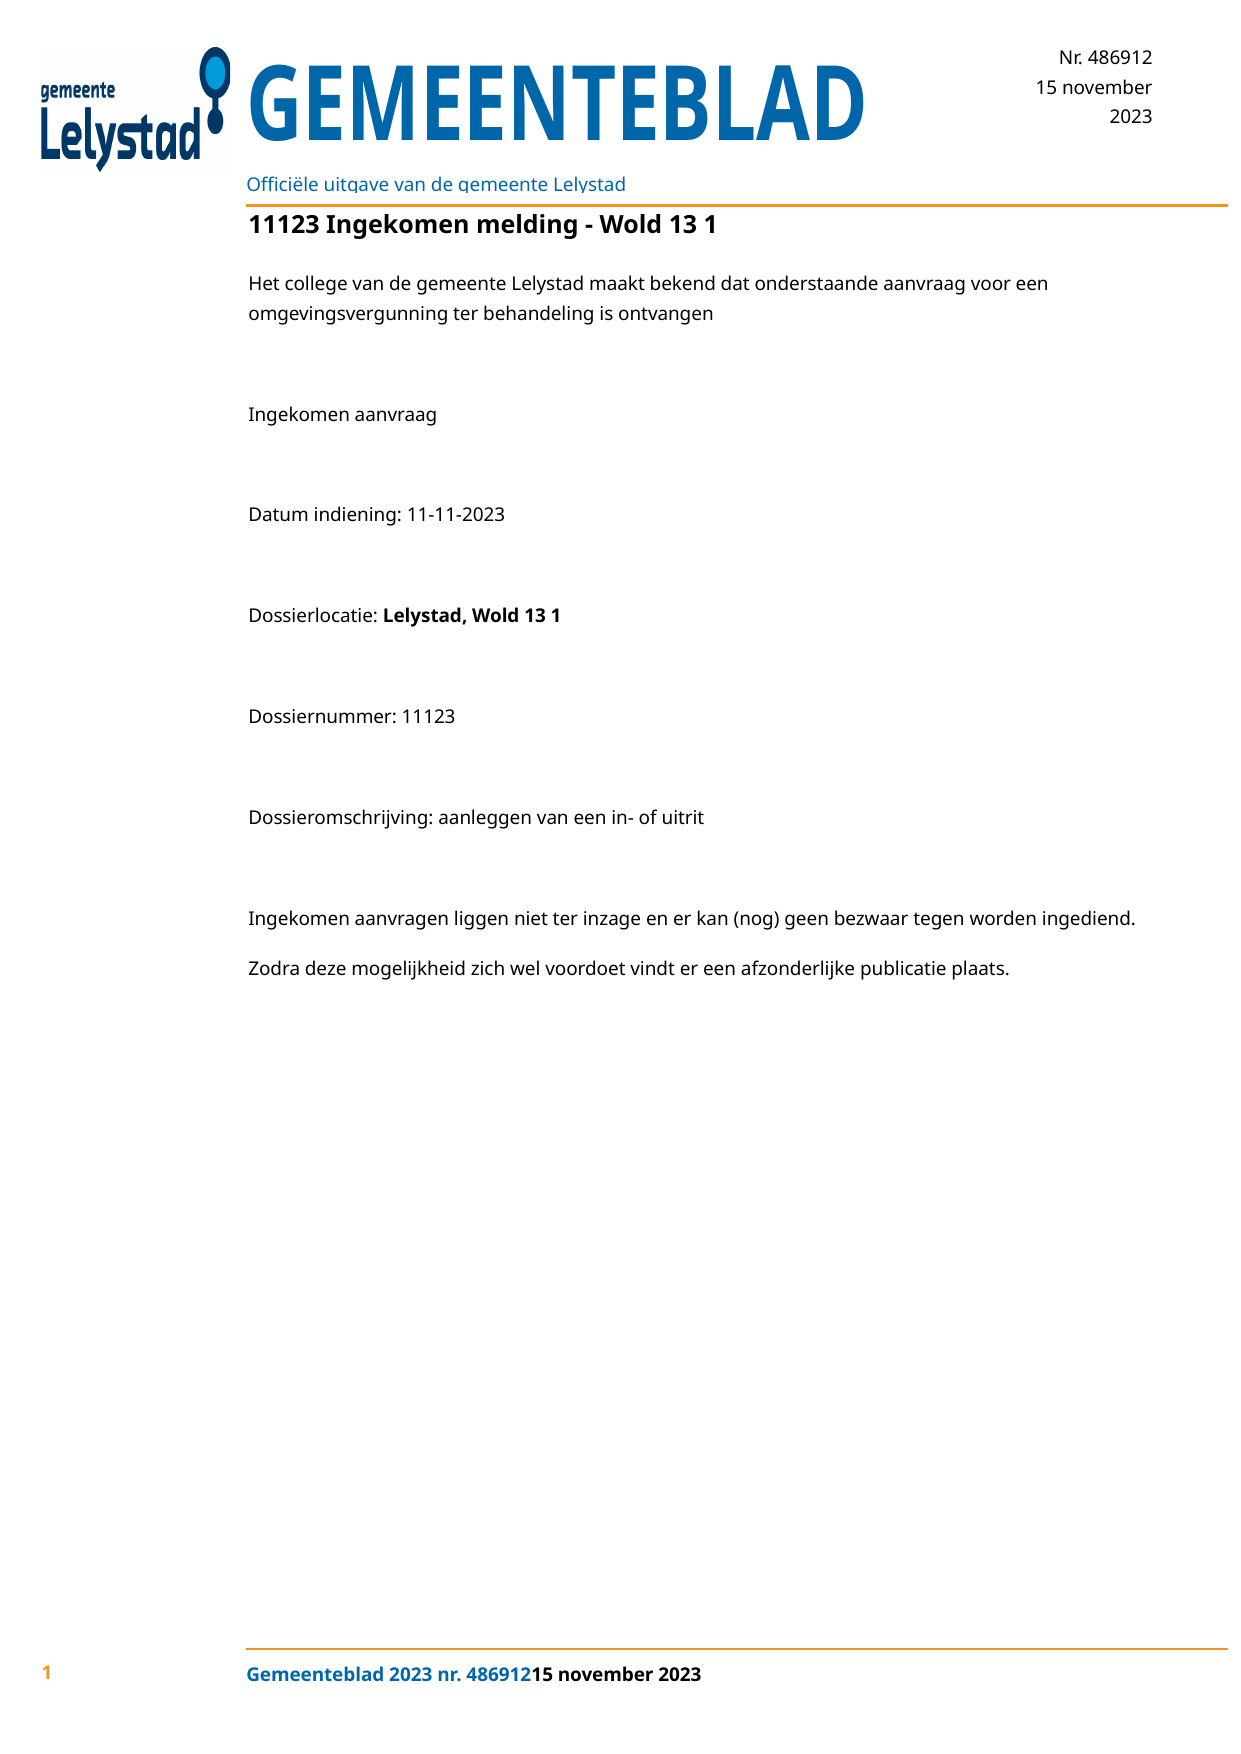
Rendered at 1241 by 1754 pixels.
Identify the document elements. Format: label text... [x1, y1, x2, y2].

text Ingekomen aanvraag [248, 401, 1152, 426]
picture [41, 47, 231, 172]
text Dossierlocatie: Lelystad, Wold 13 1 [248, 602, 1152, 628]
text 11123 Ingekomen melding - Wold 13 1 [248, 207, 1152, 241]
text Ingekomen aanvragen liggen niet ter inzage en er kan (nog) geen bezwaar tegen worden ingediend. [248, 905, 1152, 931]
text Datum indiening: 11-11-2023 [248, 502, 1152, 527]
text Zodra deze mogelijkheid zich wel voordoet vindt er een afzonderlijke publicatie plaats. [248, 955, 1152, 981]
text Het college van de gemeente Lelystad maakt bekend dat onderstaande aanvraag voor een omgevingsvergunning ter behandeling is ontvangen [248, 270, 1152, 326]
text Dossiernummer: 11123 [248, 703, 1152, 729]
text Dossieromschrijving: aanleggen van een in- of uitrit [248, 804, 1152, 830]
